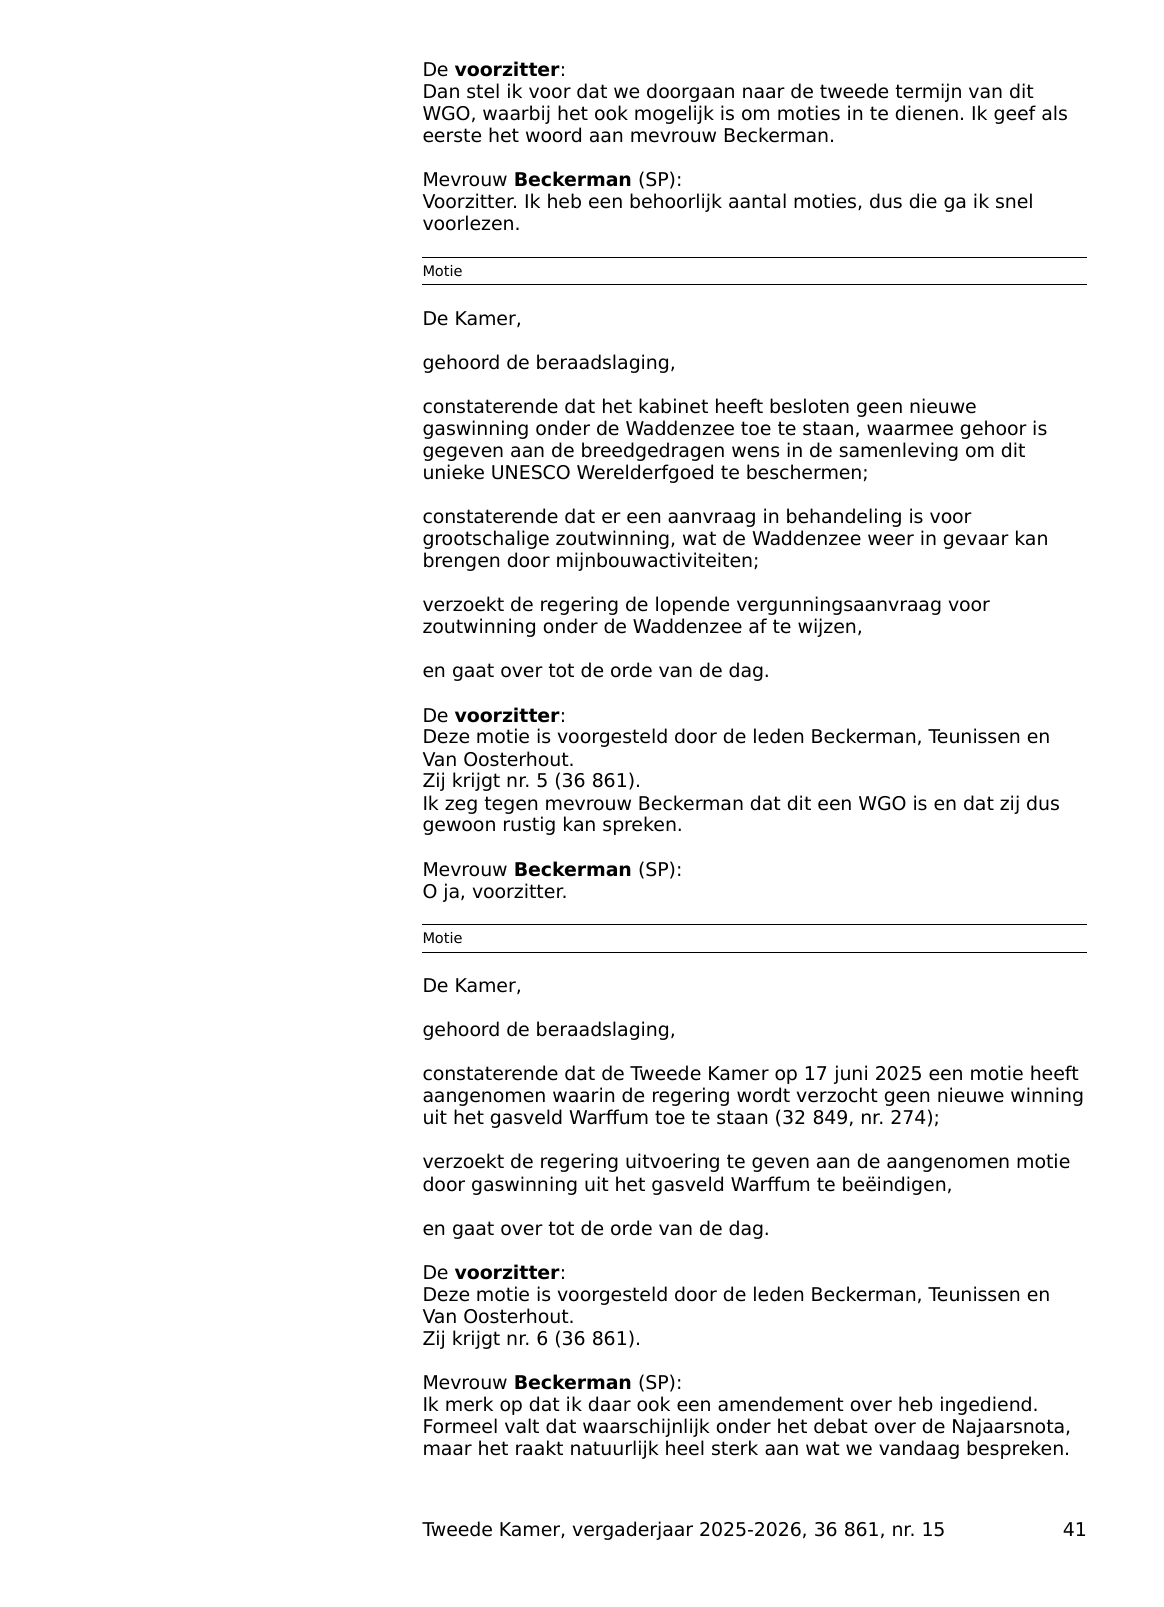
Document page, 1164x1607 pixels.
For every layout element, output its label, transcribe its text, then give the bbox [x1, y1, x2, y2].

text Voorzitter. Ik heb een behoorlijk aantal moties, dus die ga ik snel voorlezen. [422, 191, 1087, 235]
text en gaat over tot de orde van de dag. [422, 1218, 1087, 1239]
text De Kamer, [422, 308, 1087, 329]
text Zij krijgt nr. 6 (36 861). [422, 1328, 1087, 1350]
text Ik zeg tegen mevrouw Beckerman dat dit een WGO is en dat zij dus gewoon rustig kan spreken. [422, 792, 1087, 836]
text Mevrouw Beckerman (SP): [422, 858, 1087, 881]
text verzoekt de regering de lopende vergunningsaanvraag voor zoutwinning onder de Waddenzee af te wijzen, [422, 594, 1087, 638]
text constaterende dat het kabinet heeft besloten geen nieuwe gaswinning onder de Waddenzee toe te staan, waarmee gehoor is gegeven aan de breedgedragen wens in de samenleving om dit unieke UNESCO Werelderfgoed te beschermen; [422, 396, 1087, 484]
text Mevrouw Beckerman (SP): [422, 1372, 1087, 1394]
text gehoord de beraadslaging, [422, 1019, 1087, 1041]
text verzoekt de regering uitvoering te geven aan de aangenomen motie door gaswinning uit het gasveld Warffum te beëindigen, [422, 1151, 1087, 1195]
text De voorzitter: [422, 1262, 1087, 1284]
text Mevrouw Beckerman (SP): [422, 169, 1087, 191]
text en gaat over tot de orde van de dag. [422, 660, 1087, 682]
text Ik merk op dat ik daar ook een amendement over heb ingediend. Formeel valt dat waarschijnlijk onder het debat over de Najaarsnota, maar het raakt natuurlijk heel sterk aan wat we vandaag bespreken. [422, 1394, 1087, 1460]
text De Kamer, [422, 975, 1087, 997]
text gehoord de beraadslaging, [422, 352, 1087, 374]
text O ja, voorzitter. [422, 881, 1087, 902]
text De voorzitter: [422, 59, 1087, 81]
text Zij krijgt nr. 5 (36 861). [422, 770, 1087, 792]
table_header Motie [422, 258, 1087, 284]
text Deze motie is voorgesteld door de leden Beckerman, Teunissen en Van Oosterhout. [422, 1284, 1087, 1328]
text constaterende dat er een aanvraag in behandeling is voor grootschalige zoutwinning, wat de Waddenzee weer in gevaar kan brengen door mijnbouwactiviteiten; [422, 506, 1087, 572]
text constaterende dat de Tweede Kamer op 17 juni 2025 een motie heeft aangenomen waarin de regering wordt verzocht geen nieuwe winning uit het gasveld Warffum toe te staan (32 849, nr. 274); [422, 1063, 1087, 1129]
table_header Motie [422, 925, 1087, 952]
text De voorzitter: [422, 704, 1087, 726]
text Dan stel ik voor dat we doorgaan naar de tweede termijn van dit WGO, waarbij het ook mogelijk is om moties in te dienen. Ik geef als eerste het woord aan mevrouw Beckerman. [422, 81, 1087, 147]
text Deze motie is voorgesteld door de leden Beckerman, Teunissen en Van Oosterhout. [422, 726, 1087, 770]
